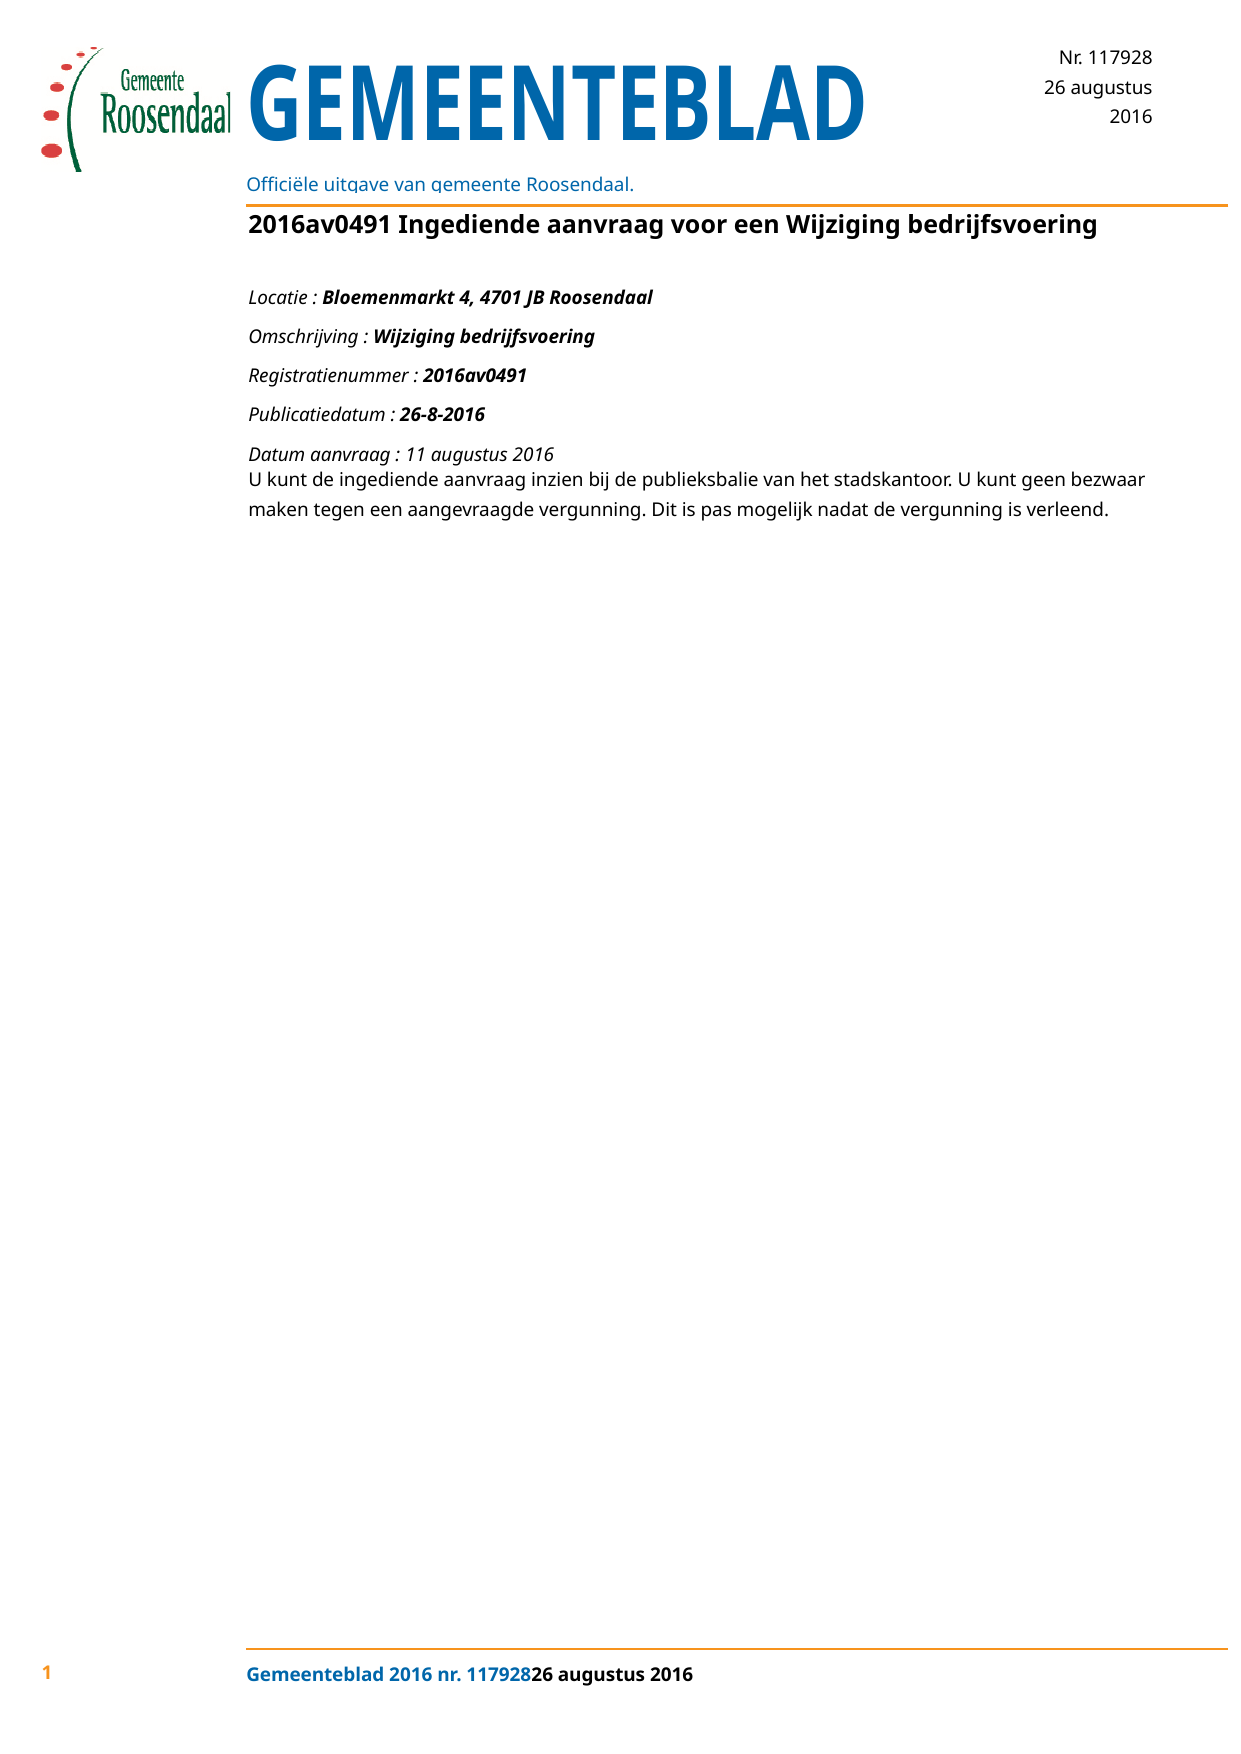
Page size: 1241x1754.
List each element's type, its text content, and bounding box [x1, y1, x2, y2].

text Datum aanvraag : 11 augustus 2016 [248, 441, 1152, 467]
picture [41, 47, 231, 172]
text 2016av0491 Ingediende aanvraag voor een Wijziging bedrijfsvoering [248, 207, 1152, 241]
text Locatie : Bloemenmarkt 4, 4701 JB Roosendaal [248, 284, 1152, 309]
text Publicatiedatum : 26-8-2016 [248, 402, 1152, 427]
text Omschrijving : Wijziging bedrijfsvoering [248, 323, 1152, 349]
text U kunt de ingediende aanvraag inzien bij de publieksbalie van het stadskantoor. U kunt geen bezwaar maken tegen een aangevraagde vergunning. Dit is pas mogelijk nadat de vergunning is verleend. [248, 467, 1152, 522]
text Registratienummer : 2016av0491 [248, 362, 1152, 388]
